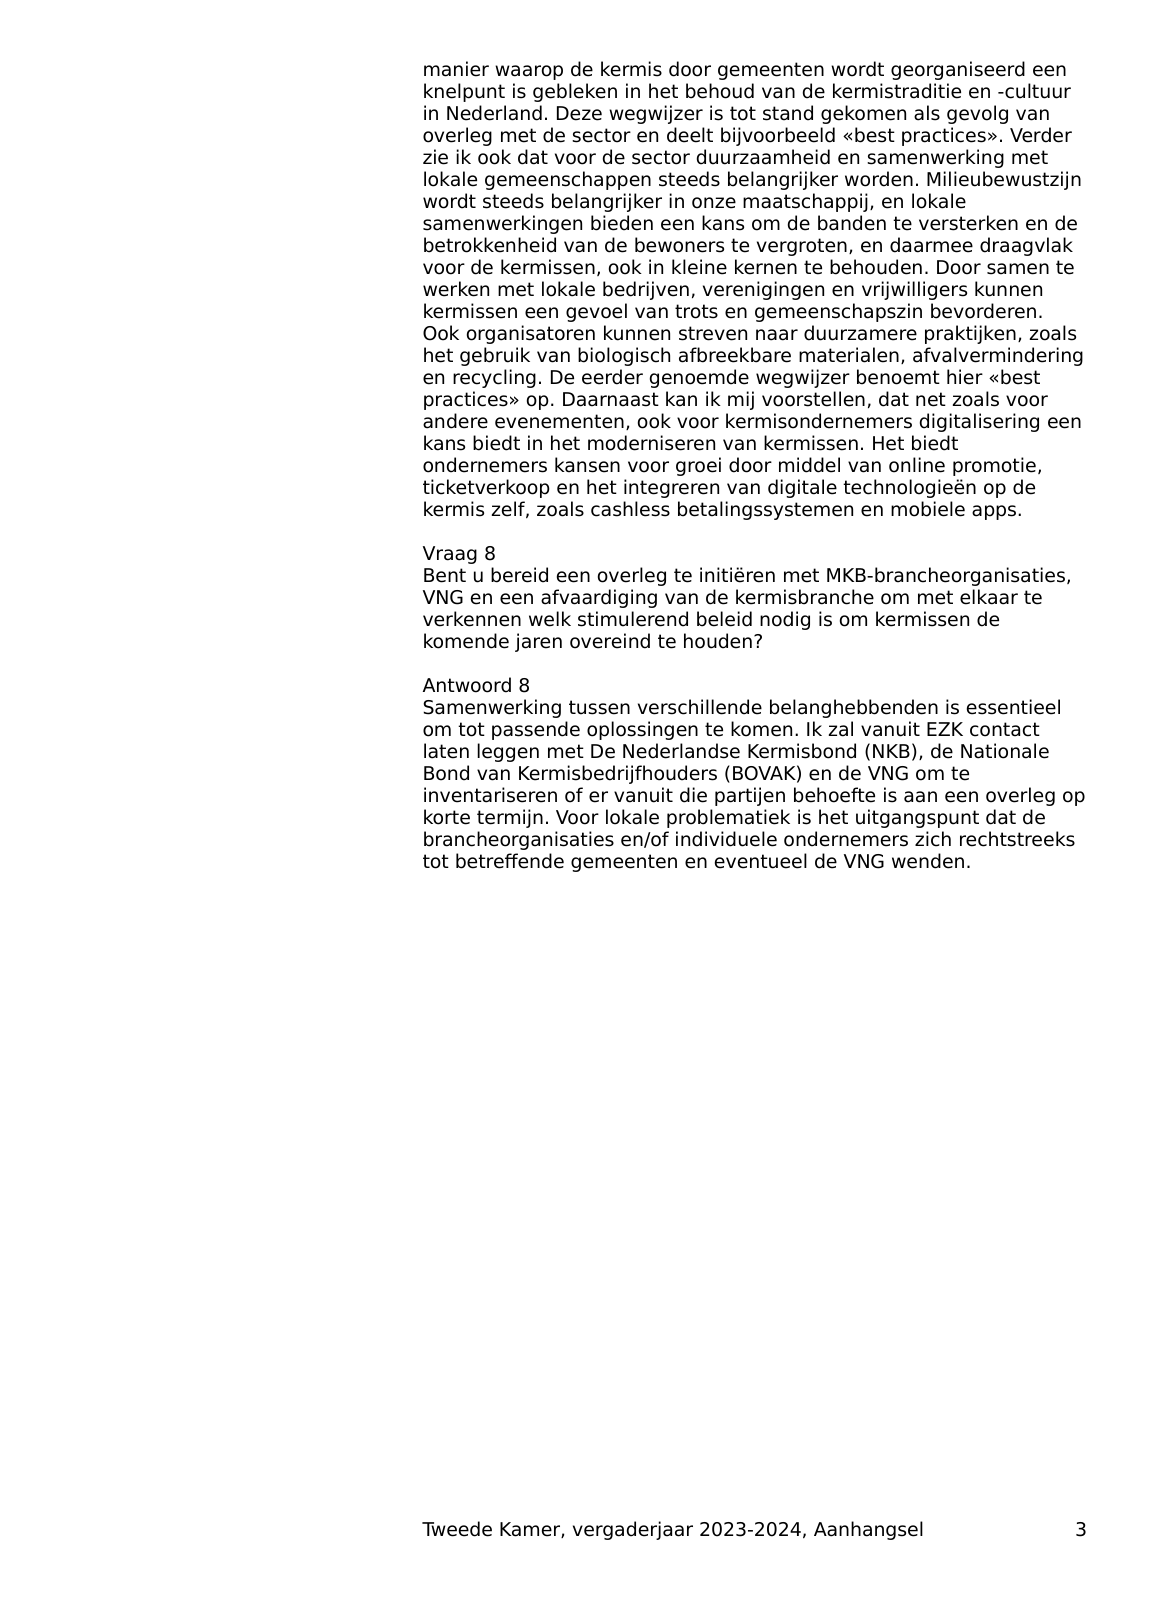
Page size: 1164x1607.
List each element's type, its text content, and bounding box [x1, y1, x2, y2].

text manier waarop de kermis door gemeenten wordt georganiseerd een knelpunt is gebleken in het behoud van de kermistraditie en -cultuur in Nederland. Deze wegwijzer is tot stand gekomen als gevolg van overleg met de sector en deelt bijvoorbeeld «best practices». Verder zie ik ook dat voor de sector duurzaamheid en samenwerking met lokale gemeenschappen steeds belangrijker worden. Milieubewustzijn wordt steeds belangrijker in onze maatschappij, en lokale samenwerkingen bieden een kans om de banden te versterken en de betrokkenheid van de bewoners te vergroten, en daarmee draagvlak voor de kermissen, ook in kleine kernen te behouden. Door samen te werken met lokale bedrijven, verenigingen en vrijwilligers kunnen kermissen een gevoel van trots en gemeenschapszin bevorderen. Ook organisatoren kunnen streven naar duurzamere praktijken, zoals het gebruik van biologisch afbreekbare materialen, afvalvermindering en recycling. De eerder genoemde wegwijzer benoemt hier «best practices» op. Daarnaast kan ik mij voorstellen, dat net zoals voor andere evenementen, ook voor kermisondernemers digitalisering een kans biedt in het moderniseren van kermissen. Het biedt ondernemers kansen voor groei door middel van online promotie, ticketverkoop en het integreren van digitale technologieën op de kermis zelf, zoals cashless betalingssystemen en mobiele apps. [422, 59, 1087, 521]
text Vraag 8 [422, 543, 1087, 565]
text Bent u bereid een overleg te initiëren met MKB-brancheorganisaties, VNG en een afvaardiging van de kermisbranche om met elkaar te verkennen welk stimulerend beleid nodig is om kermissen de komende jaren overeind te houden? [422, 565, 1087, 653]
text Samenwerking tussen verschillende belanghebbenden is essentieel om tot passende oplossingen te komen. Ik zal vanuit EZK contact laten leggen met De Nederlandse Kermisbond (NKB), de Nationale Bond van Kermisbedrijfhouders (BOVAK) en de VNG om te inventariseren of er vanuit die partijen behoefte is aan een overleg op korte termijn. Voor lokale problematiek is het uitgangspunt dat de brancheorganisaties en/of individuele ondernemers zich rechtstreeks tot betreffende gemeenten en eventueel de VNG wenden. [422, 697, 1087, 873]
text Antwoord 8 [422, 675, 1087, 697]
